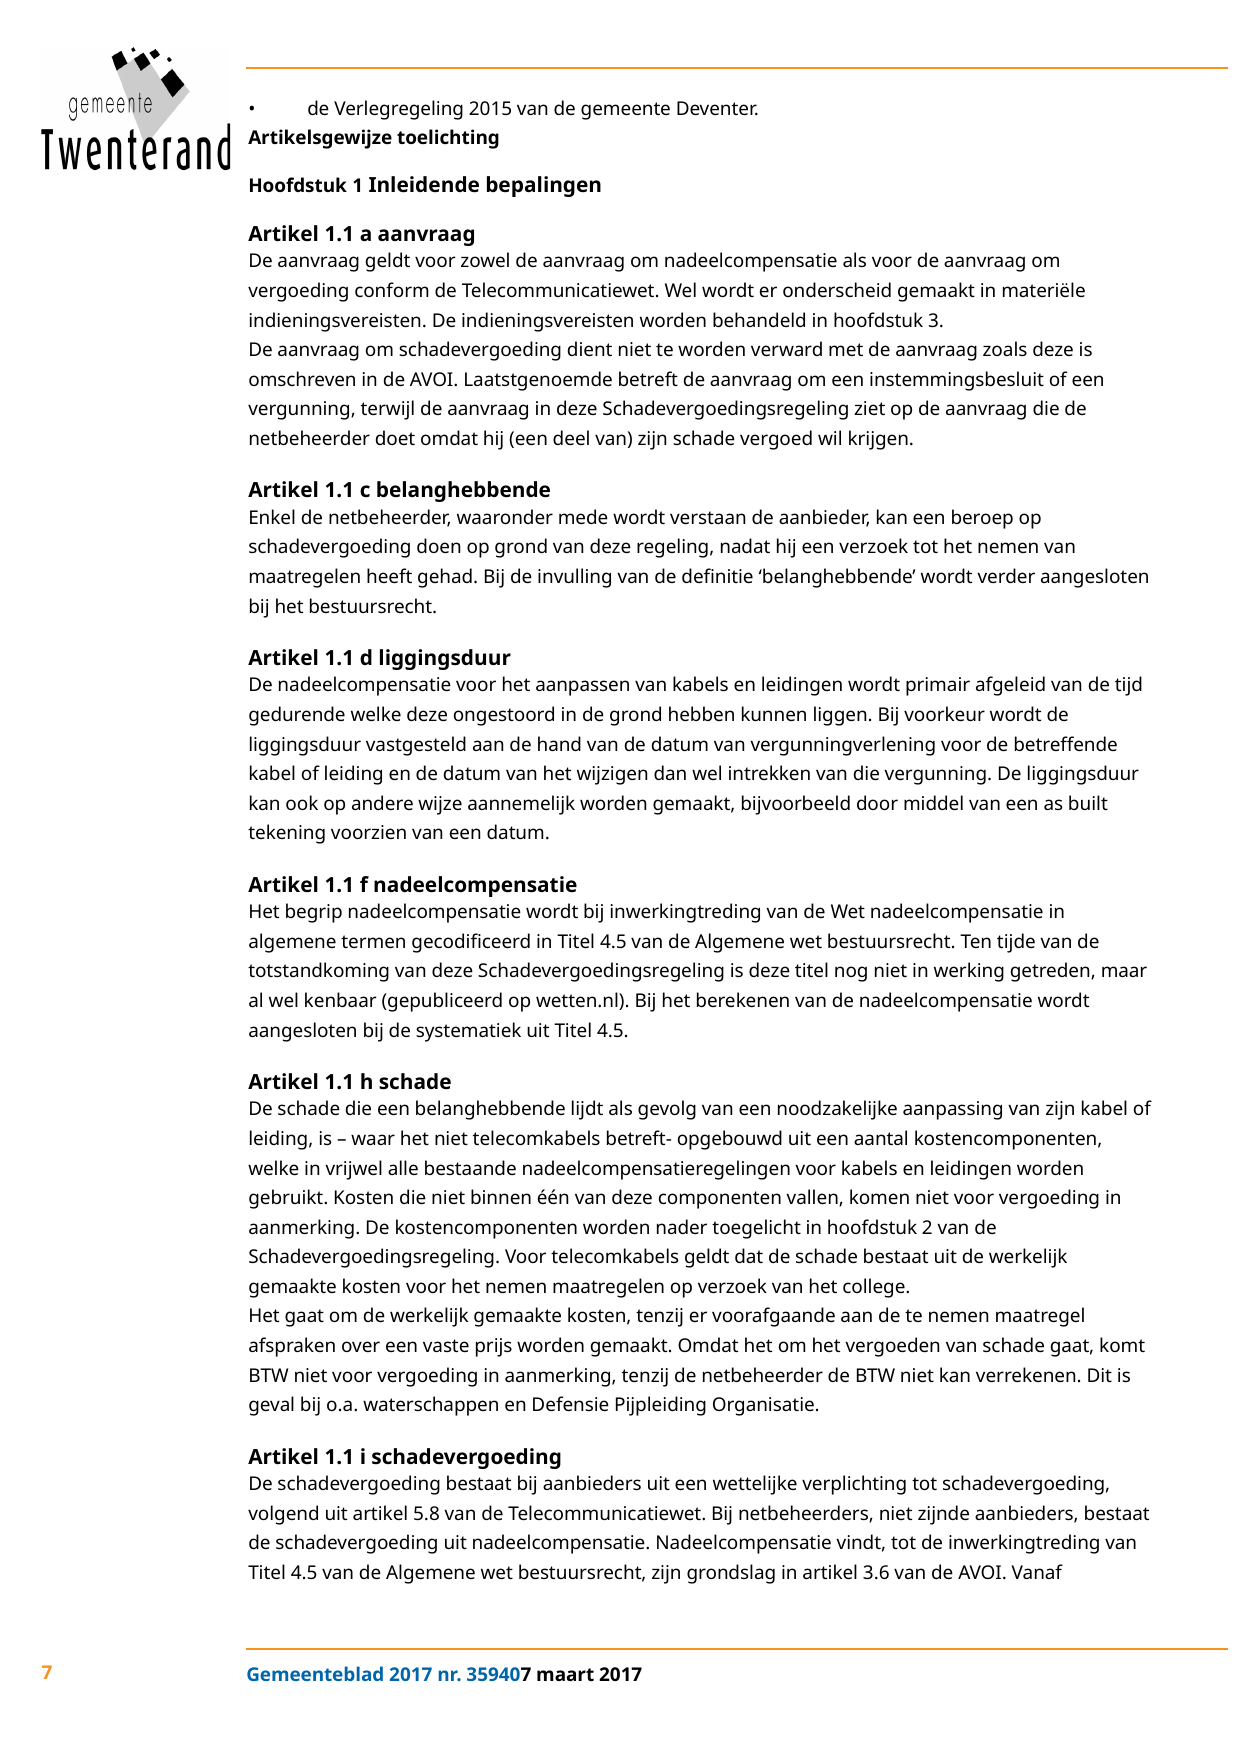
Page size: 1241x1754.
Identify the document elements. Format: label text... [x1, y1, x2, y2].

text Het begrip nadeelcompensatie wordt bij inwerkingtreding van de Wet nadeelcompensatie in algemene termen gecodificeerd in Titel 4.5 van de Algemene wet bestuursrecht. Ten tijde van de totstandkoming van deze Schadevergoedingsregeling is deze titel nog niet in werking getreden, maar al wel kenbaar (gepubliceerd op wetten.nl). Bij het berekenen van de nadeelcompensatie wordt aangesloten bij de systematiek uit Titel 4.5. [248, 898, 1152, 1042]
text Artikelsgewijze toelichting [248, 124, 1152, 150]
text De aanvraag geldt voor zowel de aanvraag om nadeelcompensatie als voor de aanvraag om vergoeding conform de Telecommunicatiewet. Wel wordt er onderscheid gemaakt in materiële indieningsvereisten. De indieningsvereisten worden behandeld in hoofdstuk 3. [248, 248, 1152, 333]
text De schade die een belanghebbende lijdt als gevolg van een noodzakelijke aanpassing van zijn kabel of leiding, is – waar het niet telecomkabels betreft- opgebouwd uit een aantal kostencomponenten, welke in vrijwel alle bestaande nadeelcompensatieregelingen voor kabels en leidingen worden gebruikt. Kosten die niet binnen één van deze componenten vallen, komen niet voor vergoeding in aanmerking. De kostencomponenten worden nader toegelicht in hoofdstuk 2 van de Schadevergoedingsregeling. Voor telecomkabels geldt dat de schade bestaat uit de werkelijk gemaakte kosten voor het nemen maatregelen op verzoek van het college. [248, 1096, 1152, 1299]
text Artikel 1.1 a aanvraag [248, 219, 1152, 248]
text De aanvraag om schadevergoeding dient niet te worden verward met de aanvraag zoals deze is omschreven in de AVOI. Laatstgenoemde betreft de aanvraag om een instemmingsbesluit of een vergunning, terwijl de aanvraag in deze Schadevergoedingsregeling ziet op de aanvraag die de netbeheerder doet omdat hij (een deel van) zijn schade vergoed wil krijgen. [248, 336, 1152, 451]
text Artikel 1.1 i schadevergoeding [248, 1442, 1152, 1470]
text Hoofdstuk 1 Inleidende bepalingen [248, 170, 1152, 198]
text De schadevergoeding bestaat bij aanbieders uit een wettelijke verplichting tot schadevergoeding, volgend uit artikel 5.8 van de Telecommunicatiewet. Bij netbeheerders, niet zijnde aanbieders, bestaat de schadevergoeding uit nadeelcompensatie. Nadeelcompensatie vindt, tot de inwerkingtreding van Titel 4.5 van de Algemene wet bestuursrecht, zijn grondslag in artikel 3.6 van de AVOI. Vanaf [248, 1470, 1152, 1585]
text Artikel 1.1 d liggingsduur [248, 643, 1152, 672]
text Enkel de netbeheerder, waaronder mede wordt verstaan de aanbieder, kan een beroep op schadevergoeding doen op grond van deze regeling, nadat hij een verzoek tot het nemen van maatregelen heeft gehad. Bij de invulling van de definitie ‘belanghebbende’ wordt verder aangesloten bij het bestuursrecht. [248, 504, 1152, 618]
text Artikel 1.1 h schade [248, 1067, 1152, 1096]
text De nadeelcompensatie voor het aanpassen van kabels en leidingen wordt primair afgeleid van de tijd gedurende welke deze ongestoord in de grond hebben kunnen liggen. Bij voorkeur wordt de liggingsduur vastgesteld aan de hand van de datum van vergunningverlening voor de betreffende kabel of leiding en de datum van het wijzigen dan wel intrekken van die vergunning. De liggingsduur kan ook op andere wijze aannemelijk worden gemaakt, bijvoorbeeld door middel van een as built tekening voorzien van een datum. [248, 672, 1152, 845]
picture [41, 47, 231, 172]
text Artikel 1.1 c belanghebbende [248, 476, 1152, 504]
list de Verlegregeling 2015 van de gemeente Deventer. [248, 95, 1152, 121]
text Artikel 1.1 f nadeelcompensatie [248, 870, 1152, 898]
text Het gaat om de werkelijk gemaakte kosten, tenzij er voorafgaande aan de te nemen maatregel afspraken over een vaste prijs worden gemaakt. Omdat het om het vergoeden van schade gaat, komt BTW niet voor vergoeding in aanmerking, tenzij de netbeheerder de BTW niet kan verrekenen. Dit is geval bij o.a. waterschappen en Defensie Pijpleiding Organisatie. [248, 1303, 1152, 1417]
